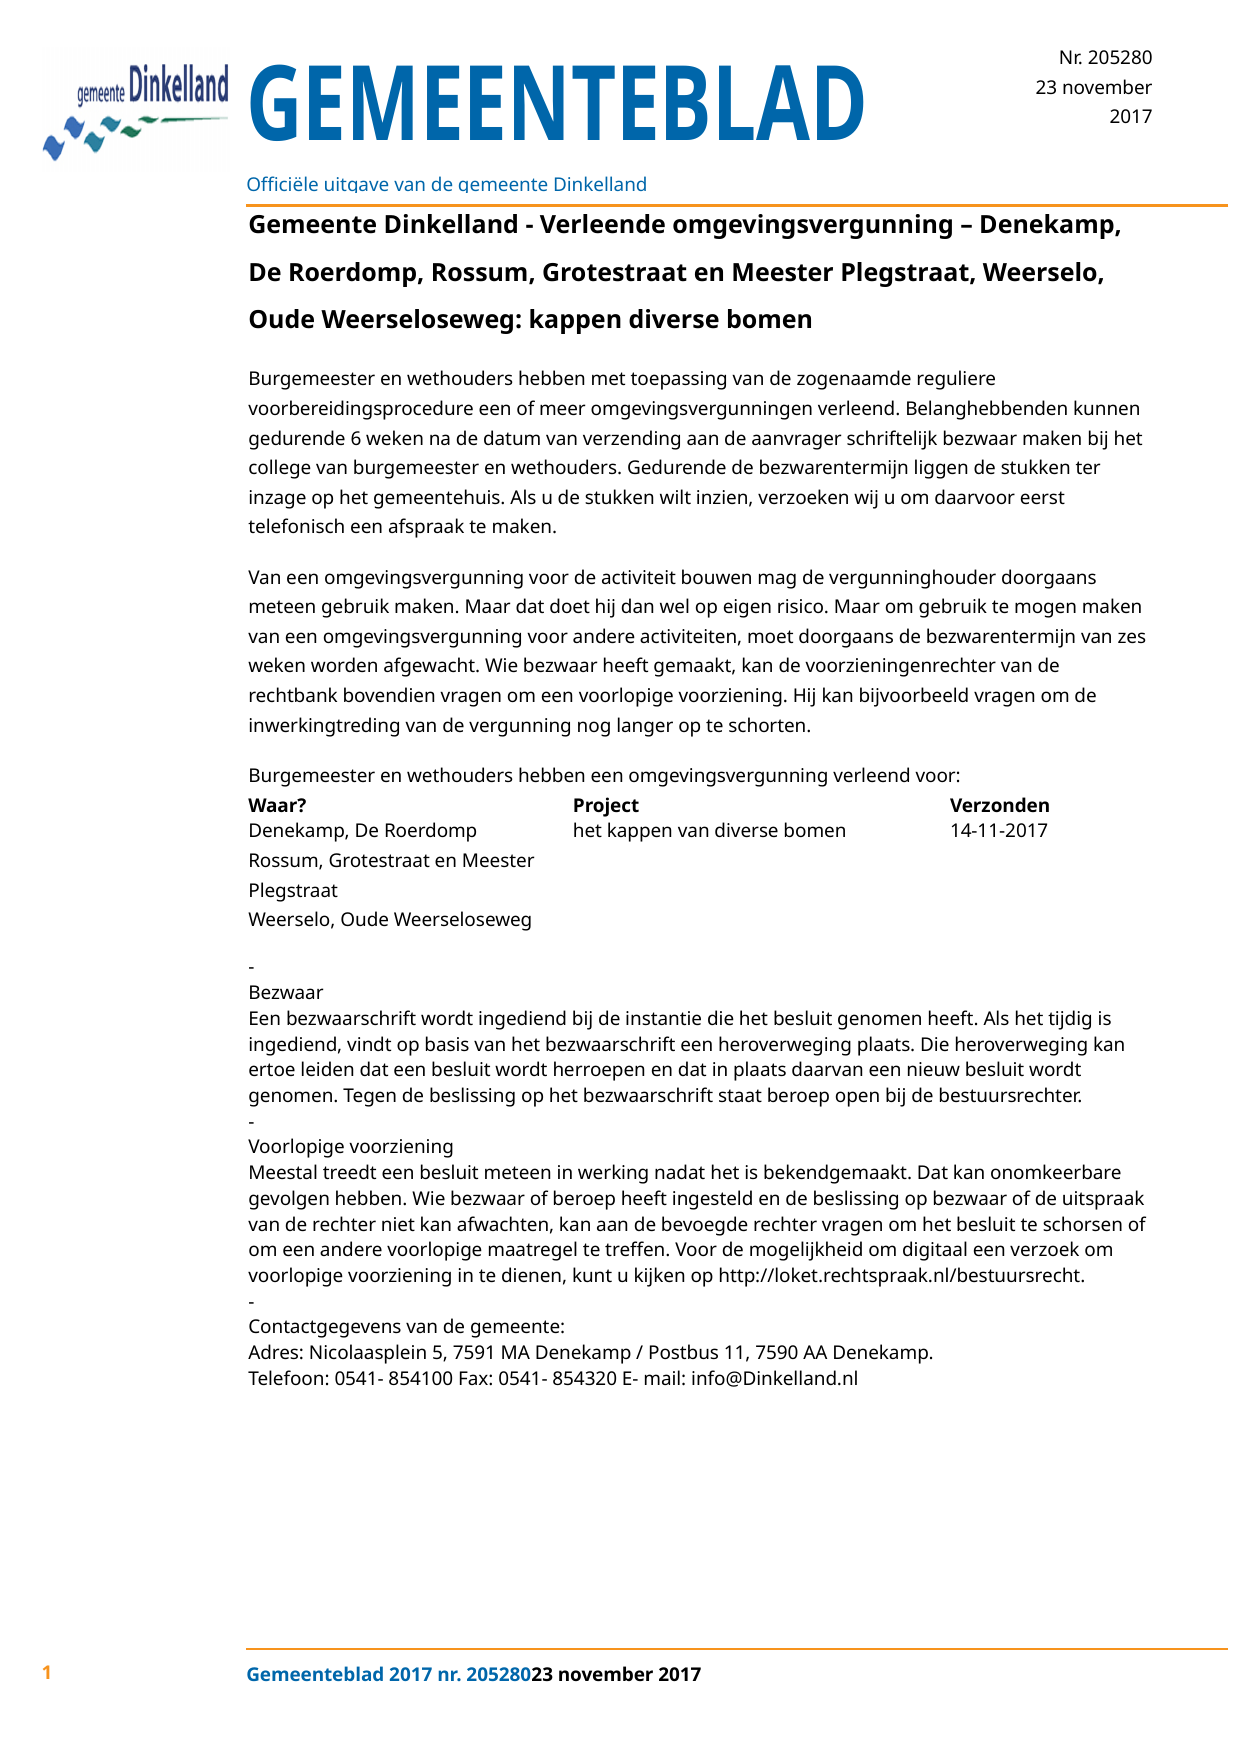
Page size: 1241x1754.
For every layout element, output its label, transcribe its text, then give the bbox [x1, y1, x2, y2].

text Gemeente Dinkelland - Verleende omgevingsvergunning – Denekamp, De Roerdomp, Rossum, Grotestraat en Meester Plegstraat, Weerselo, Oude Weerseloseweg: kappen diverse bomen [248, 207, 1152, 336]
text Burgemeester en wethouders hebben met toepassing van de zogenaamde reguliere voorbereidingsprocedure een of meer omgevingsvergunningen verleend. Belanghebbenden kunnen gedurende 6 weken na de datum van verzending aan de aanvrager schriftelijk bezwaar maken bij het college van burgemeester en wethouders. Gedurende de bezwarentermijn liggen de stukken ter inzage op het gemeentehuis. Als u de stukken wilt inzien, verzoeken wij u om daarvoor eerst telefonisch een afspraak te maken. [248, 366, 1152, 539]
table_header Verzonden [950, 792, 1152, 818]
table_cell het kappen van diverse bomen [573, 818, 950, 932]
table_cell 14-11-2017 [950, 818, 1152, 932]
text Burgemeester en wethouders hebben een omgevingsvergunning verleend voor: [248, 762, 1152, 788]
text Telefoon: 0541- 854100 Fax: 0541- 854320 E- mail: info@Dinkelland.nl [248, 1365, 1152, 1391]
text Meestal treedt een besluit meteen in werking nadat het is bekendgemaakt. Dat kan onomkeerbare gevolgen hebben. Wie bezwaar of beroep heeft ingesteld en de beslissing op bezwaar of de uitspraak van de rechter niet kan afwachten, kan aan de bevoegde rechter vragen om het besluit te schorsen of om een andere voorlopige maatregel te treffen. Voor de mogelijkheid om digitaal een verzoek om voorlopige voorziening in te dienen, kunt u kijken op http://loket.rechtspraak.nl/bestuursrecht. [248, 1159, 1152, 1288]
text Een bezwaarschrift wordt ingediend bij de instantie die het besluit genomen heeft. Als het tijdig is ingediend, vindt op basis van het bezwaarschrift een heroverweging plaats. Die heroverweging kan ertoe leiden dat een besluit wordt herroepen en dat in plaats daarvan een nieuw besluit wordt genomen. Tegen de beslissing op het bezwaarschrift staat beroep open bij de bestuursrechter. [248, 1005, 1152, 1108]
text - [248, 1288, 1152, 1314]
text Adres: Nicolaasplein 5, 7591 MA Denekamp / Postbus 11, 7590 AA Denekamp. [248, 1339, 1152, 1365]
text - [248, 953, 1152, 979]
text Van een omgevingsvergunning voor de activiteit bouwen mag de vergunninghouder doorgaans meteen gebruik maken. Maar dat doet hij dan wel op eigen risico. Maar om gebruik te mogen maken van een omgevingsvergunning voor andere activiteiten, moet doorgaans de bezwarentermijn van zes weken worden afgewacht. Wie bezwaar heeft gemaakt, kan de voorzieningenrechter van de rechtbank bovendien vragen om een voorlopige voorziening. Hij kan bijvoorbeeld vragen om de inwerkingtreding van de vergunning nog langer op te schorten. [248, 564, 1152, 737]
text - [248, 1108, 1152, 1134]
picture [41, 47, 231, 172]
table_header Project [573, 792, 950, 818]
text Bezwaar [248, 979, 1152, 1005]
text Contactgegevens van de gemeente: [248, 1314, 1152, 1339]
text Voorlopige voorziening [248, 1134, 1152, 1159]
table_cell Denekamp, De Roerdomp Rossum, Grotestraat en Meester Plegstraat Weerselo, Oude Weerseloseweg [248, 818, 573, 932]
table_header Waar? [248, 792, 573, 818]
